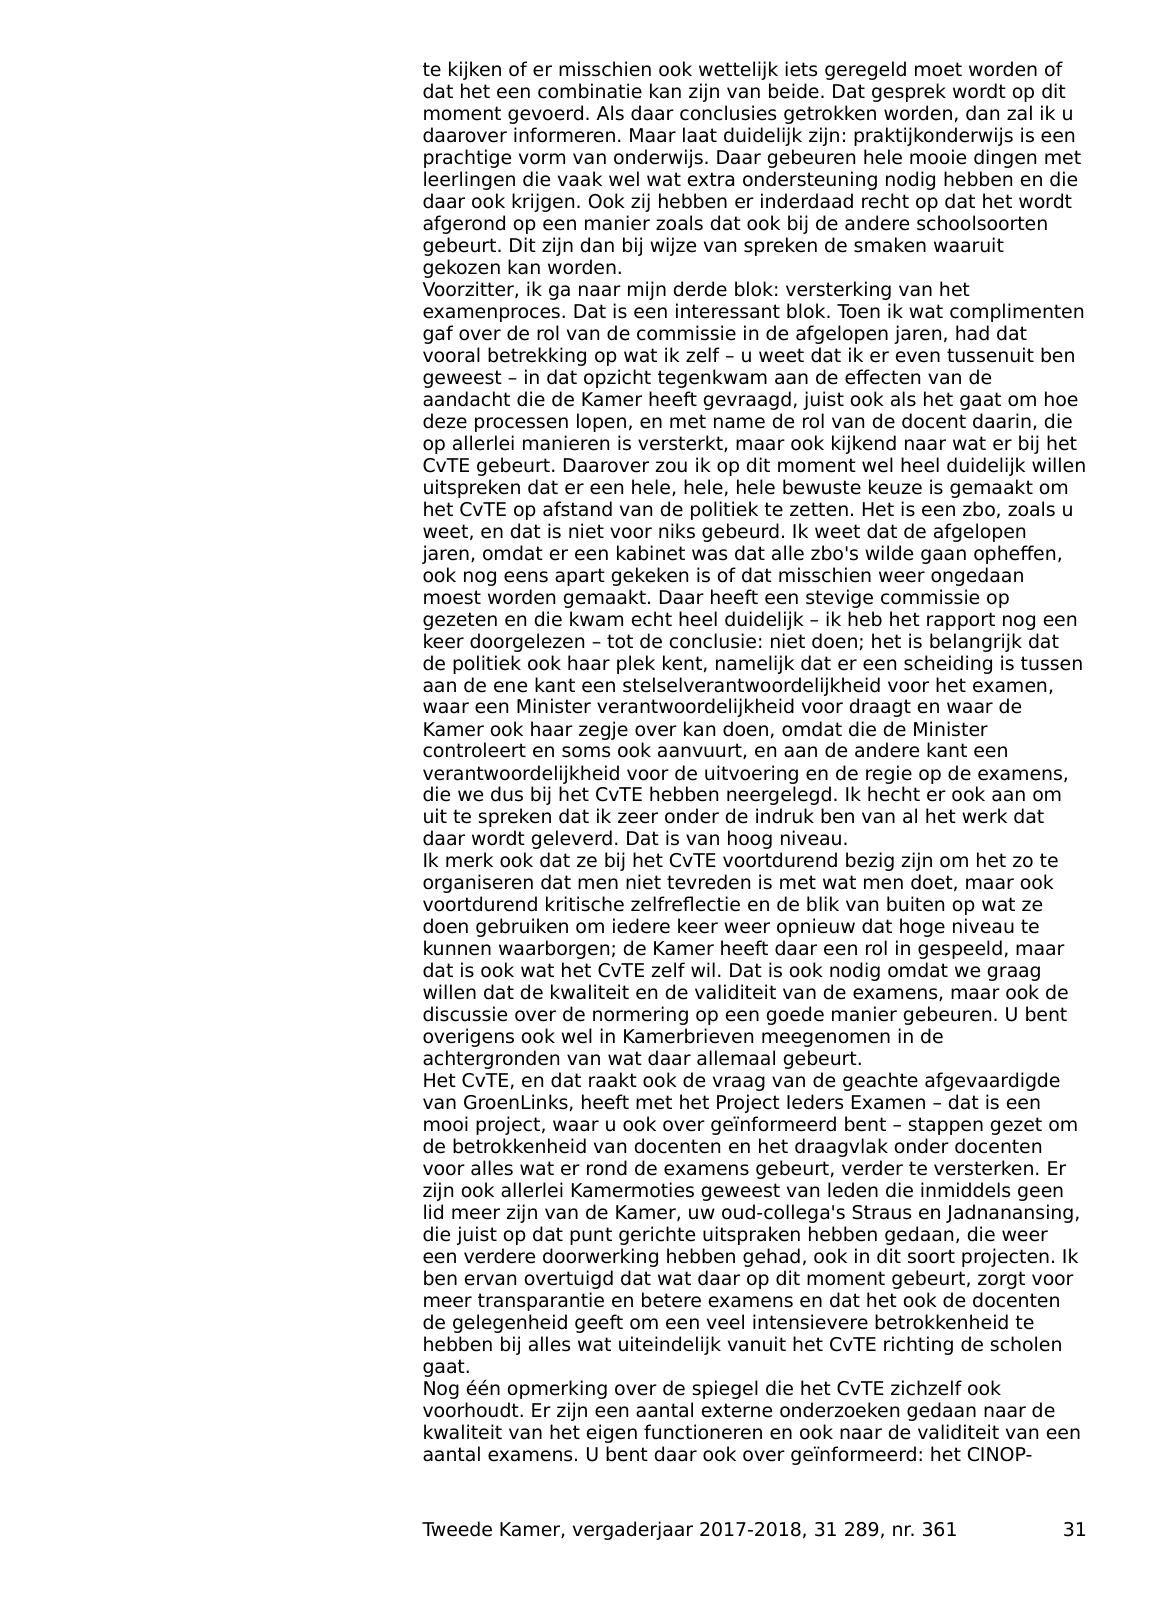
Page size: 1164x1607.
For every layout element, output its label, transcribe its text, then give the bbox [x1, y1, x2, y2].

text Ik merk ook dat ze bij het CvTE voortdurend bezig zijn om het zo te organiseren dat men niet tevreden is met wat men doet, maar ook voortdurend kritische zelfreflectie en de blik van buiten op wat ze doen gebruiken om iedere keer weer opnieuw dat hoge niveau te kunnen waarborgen; de Kamer heeft daar een rol in gespeeld, maar dat is ook wat het CvTE zelf wil. Dat is ook nodig omdat we graag willen dat de kwaliteit en de validiteit van de examens, maar ook de discussie over de normering op een goede manier gebeuren. U bent overigens ook wel in Kamerbrieven meegenomen in de achtergronden van wat daar allemaal gebeurt. [422, 850, 1087, 1070]
text te kijken of er misschien ook wettelijk iets geregeld moet worden of dat het een combinatie kan zijn van beide. Dat gesprek wordt op dit moment gevoerd. Als daar conclusies getrokken worden, dan zal ik u daarover informeren. Maar laat duidelijk zijn: praktijkonderwijs is een prachtige vorm van onderwijs. Daar gebeuren hele mooie dingen met leerlingen die vaak wel wat extra ondersteuning nodig hebben en die daar ook krijgen. Ook zij hebben er inderdaad recht op dat het wordt afgerond op een manier zoals dat ook bij de andere schoolsoorten gebeurt. Dit zijn dan bij wijze van spreken de smaken waaruit gekozen kan worden. [422, 59, 1087, 279]
text Nog één opmerking over de spiegel die het CvTE zichzelf ook voorhoudt. Er zijn een aantal externe onderzoeken gedaan naar de kwaliteit van het eigen functioneren en ook naar de validiteit van een aantal examens. U bent daar ook over geïnformeerd: het CINOP- [422, 1378, 1087, 1466]
text Voorzitter, ik ga naar mijn derde blok: versterking van het examenproces. Dat is een interessant blok. Toen ik wat complimenten gaf over de rol van de commissie in de afgelopen jaren, had dat vooral betrekking op wat ik zelf – u weet dat ik er even tussenuit ben geweest – in dat opzicht tegenkwam aan de effecten van de aandacht die de Kamer heeft gevraagd, juist ook als het gaat om hoe deze processen lopen, en met name de rol van de docent daarin, die op allerlei manieren is versterkt, maar ook kijkend naar wat er bij het CvTE gebeurt. Daarover zou ik op dit moment wel heel duidelijk willen uitspreken dat er een hele, hele, hele bewuste keuze is gemaakt om het CvTE op afstand van de politiek te zetten. Het is een zbo, zoals u weet, en dat is niet voor niks gebeurd. Ik weet dat de afgelopen jaren, omdat er een kabinet was dat alle zbo's wilde gaan opheffen, ook nog eens apart gekeken is of dat misschien weer ongedaan moest worden gemaakt. Daar heeft een stevige commissie op gezeten en die kwam echt heel duidelijk – ik heb het rapport nog een keer doorgelezen – tot de conclusie: niet doen; het is belangrijk dat de politiek ook haar plek kent, namelijk dat er een scheiding is tussen aan de ene kant een stelselverantwoordelijkheid voor het examen, waar een Minister verantwoordelijkheid voor draagt en waar de Kamer ook haar zegje over kan doen, omdat die de Minister controleert en soms ook aanvuurt, en aan de andere kant een verantwoordelijkheid voor de uitvoering en de regie op de examens, die we dus bij het CvTE hebben neergelegd. Ik hecht er ook aan om uit te spreken dat ik zeer onder de indruk ben van al het werk dat daar wordt geleverd. Dat is van hoog niveau. [422, 279, 1087, 850]
text Het CvTE, en dat raakt ook de vraag van de geachte afgevaardigde van GroenLinks, heeft met het Project Ieders Examen – dat is een mooi project, waar u ook over geïnformeerd bent – stappen gezet om de betrokkenheid van docenten en het draagvlak onder docenten voor alles wat er rond de examens gebeurt, verder te versterken. Er zijn ook allerlei Kamermoties geweest van leden die inmiddels geen lid meer zijn van de Kamer, uw oud-collega's Straus en Jadnanansing, die juist op dat punt gerichte uitspraken hebben gedaan, die weer een verdere doorwerking hebben gehad, ook in dit soort projecten. Ik ben ervan overtuigd dat wat daar op dit moment gebeurt, zorgt voor meer transparantie en betere examens en dat het ook de docenten de gelegenheid geeft om een veel intensievere betrokkenheid te hebben bij alles wat uiteindelijk vanuit het CvTE richting de scholen gaat. [422, 1070, 1087, 1378]
